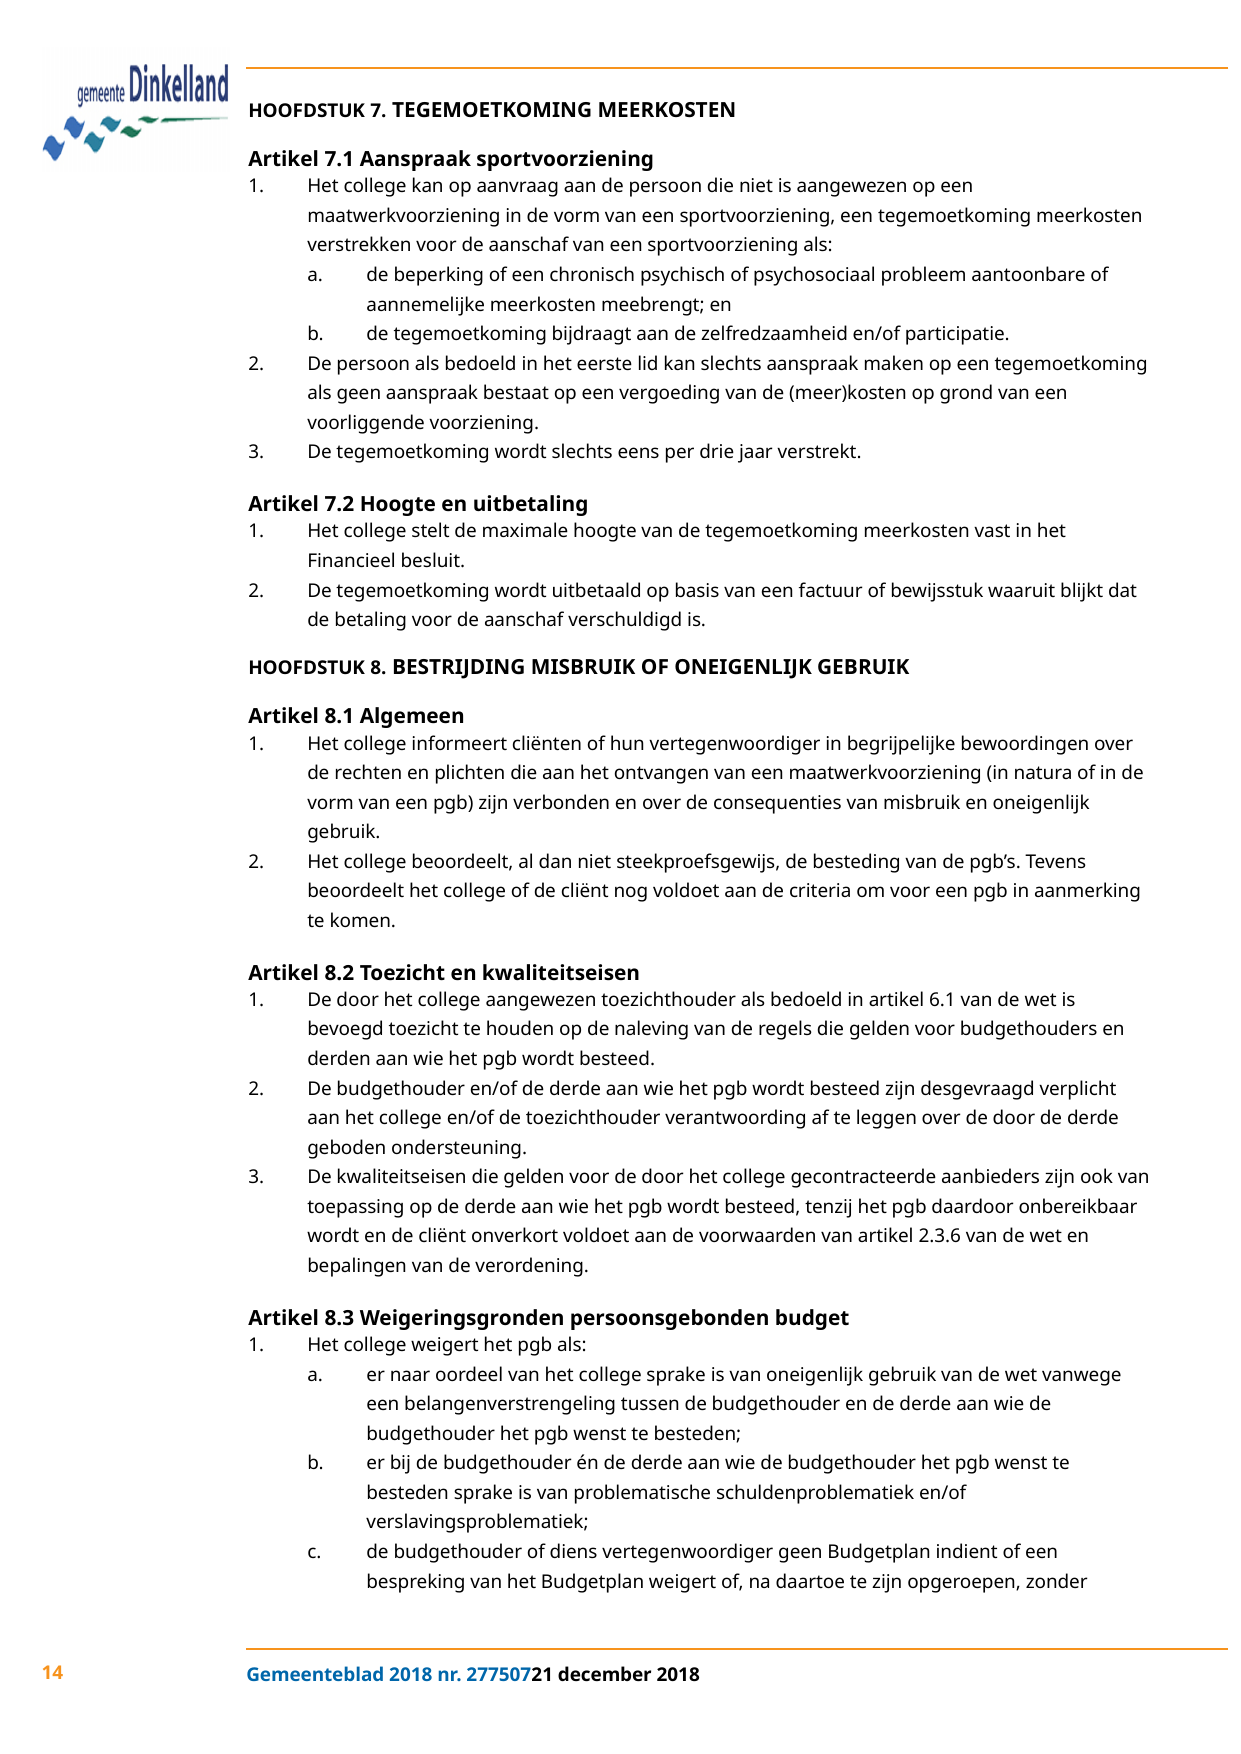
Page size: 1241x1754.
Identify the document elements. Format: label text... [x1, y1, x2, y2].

text Artikel 7.2 Hoogte en uitbetaling [248, 489, 1152, 518]
text HOOFDSTUK 8. BESTRIJDING MISBRUIK OF ONEIGENLIJK GEBRUIK [248, 652, 1152, 680]
list de budgethouder of diens vertegenwoordiger geen Budgetplan indient of een bespreking van het Budgetplan weigert of, na daartoe te zijn opgeroepen, zonder [307, 1538, 1152, 1593]
list De tegemoetkoming wordt slechts eens per drie jaar verstrekt. [248, 439, 1152, 464]
text HOOFDSTUK 7. TEGEMOETKOMING MEERKOSTEN [248, 95, 1152, 123]
picture [41, 47, 231, 172]
list Het college stelt de maximale hoogte van de tegemoetkoming meerkosten vast in het Financieel besluit. [248, 518, 1152, 573]
list De kwaliteitseisen die gelden voor de door het college gecontracteerde aanbieders zijn ook van toepassing op de derde aan wie het pgb wordt besteed, tenzij het pgb daardoor onbereikbaar wordt en de cliënt onverkort voldoet aan de voorwaarden van artikel 2.3.6 van de wet en bepalingen van de verordening. [248, 1163, 1152, 1278]
list Het college kan op aanvraag aan de persoon die niet is aangewezen op een maatwerkvoorziening in de vorm van een sportvoorziening, een tegemoetkoming meerkosten verstrekken voor de aanschaf van een sportvoorziening als: [248, 172, 1152, 257]
list De persoon als bedoeld in het eerste lid kan slechts aanspraak maken op een tegemoetkoming als geen aanspraak bestaat op een vergoeding van de (meer)kosten op grond van een voorliggende voorziening. [248, 350, 1152, 435]
text Artikel 8.3 Weigeringsgronden persoonsgebonden budget [248, 1303, 1152, 1331]
list Het college informeert cliënten of hun vertegenwoordiger in begrijpelijke bewoordingen over de rechten en plichten die aan het ontvangen van een maatwerkvoorziening (in natura of in de vorm van een pgb) zijn verbonden en over de consequenties van misbruik en oneigenlijk gebruik. [248, 730, 1152, 844]
list er naar oordeel van het college sprake is van oneigenlijk gebruik van de wet vanwege een belangenverstrengeling tussen de budgethouder en de derde aan wie de budgethouder het pgb wenst te besteden; [307, 1361, 1152, 1446]
list De tegemoetkoming wordt uitbetaald op basis van een factuur of bewijsstuk waaruit blijkt dat de betaling voor de aanschaf verschuldigd is. [248, 577, 1152, 632]
list De budgethouder en/of de derde aan wie het pgb wordt besteed zijn desgevraagd verplicht aan het college en/of de toezichthouder verantwoording af te leggen over de door de derde geboden ondersteuning. [248, 1075, 1152, 1160]
list er bij de budgethouder én de derde aan wie de budgethouder het pgb wenst te besteden sprake is van problematische schuldenproblematiek en/of verslavingsproblematiek; [307, 1449, 1152, 1534]
text Artikel 7.1 Aanspraak sportvoorziening [248, 144, 1152, 172]
list Het college weigert het pgb als: [248, 1331, 1152, 1357]
list de beperking of een chronisch psychisch of psychosociaal probleem aantoonbare of aannemelijke meerkosten meebrengt; en [307, 261, 1152, 317]
text Artikel 8.1 Algemeen [248, 701, 1152, 730]
list de tegemoetkoming bijdraagt aan de zelfredzaamheid en/of participatie. [307, 320, 1152, 346]
list De door het college aangewezen toezichthouder als bedoeld in artikel 6.1 van de wet is bevoegd toezicht te houden op de naleving van de regels die gelden voor budgethouders en derden aan wie het pgb wordt besteed. [248, 986, 1152, 1071]
text Artikel 8.2 Toezicht en kwaliteitseisen [248, 958, 1152, 986]
list Het college beoordeelt, al dan niet steekproefsgewijs, de besteding van de pgb’s. Tevens beoordeelt het college of de cliënt nog voldoet aan de criteria om voor een pgb in aanmerking te komen. [248, 848, 1152, 933]
